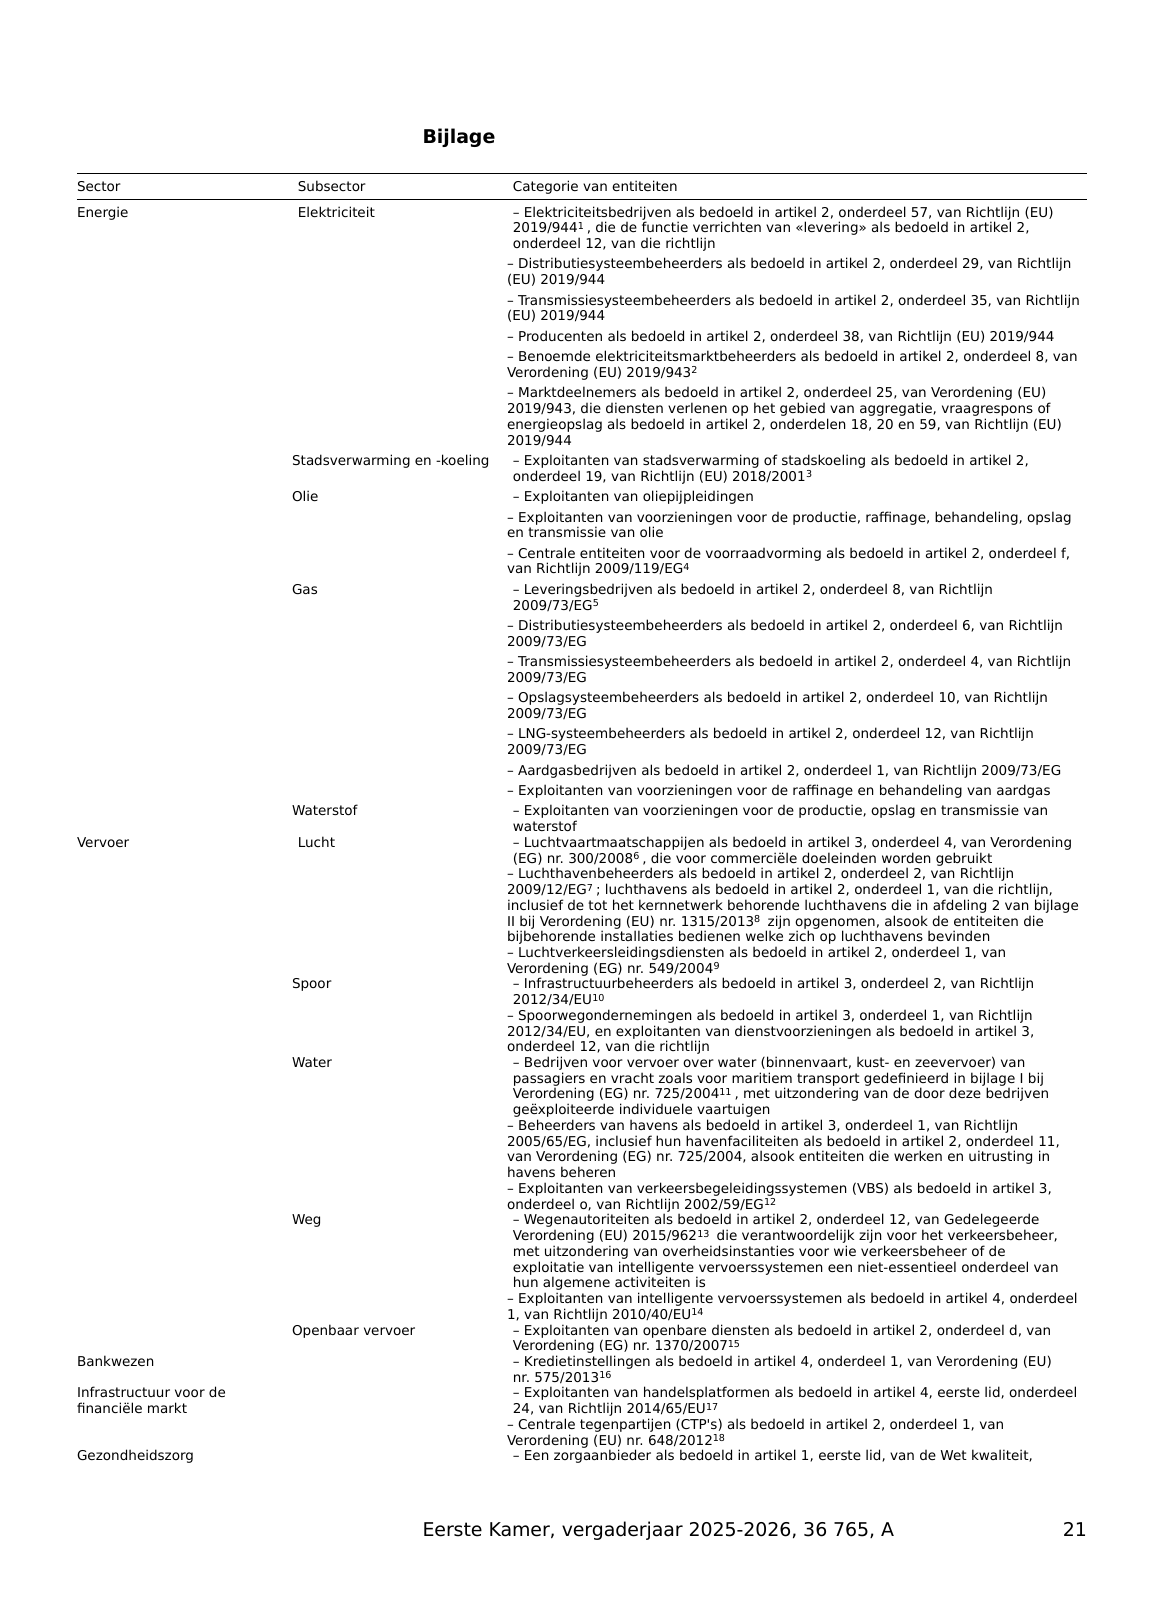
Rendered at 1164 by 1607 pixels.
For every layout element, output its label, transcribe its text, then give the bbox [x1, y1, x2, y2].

table_header Sector [77, 174, 292, 199]
table_cell Gas [292, 577, 507, 798]
table_cell – Exploitanten van voorzieningen voor de productie, raffinage, behandeling, opslag en transmissie van olie [507, 505, 1087, 541]
table_cell – Luchtvaartmaatschappijen als bedoeld in artikel 3, onderdeel 4, van Verordening (EG) nr. 300/20086, die voor commerciële doeleinden worden gebruikt [507, 835, 1087, 866]
table_cell – Infrastructuurbeheerders als bedoeld in artikel 3, onderdeel 2, van Richtlijn 2012/34/EU10 [507, 976, 1087, 1008]
table_cell Gezondheidszorg [77, 1448, 292, 1464]
table_cell – Kredietinstellingen als bedoeld in artikel 4, onderdeel 1, van Verordening (EU) nr. 575/201316 [507, 1354, 1087, 1385]
table_cell – Aardgasbedrijven als bedoeld in artikel 2, onderdeel 1, van Richtlijn 2009/73/EG [507, 758, 1087, 778]
table_cell [292, 1448, 507, 1464]
table_cell [292, 1385, 507, 1448]
table_cell – Wegenautoriteiten als bedoeld in artikel 2, onderdeel 12, van Gedelegeerde Verordening (EU) 2015/96213 die verantwoordelijk zijn voor het verkeersbeheer, met uitzondering van overheidsinstanties voor wie verkeersbeheer of de exploitatie van intelligente vervoerssystemen een niet-essentieel onderdeel van hun algemene activiteiten is [507, 1212, 1087, 1291]
table_cell – Luchthavenbeheerders als bedoeld in artikel 2, onderdeel 2, van Richtlijn 2009/12/EG7; luchthavens als bedoeld in artikel 2, onderdeel 1, van die richtlijn, inclusief de tot het kernnetwerk behorende luchthavens die in afdeling 2 van bijlage II bij Verordening (EU) nr. 1315/20138 zijn opgenomen, alsook de entiteiten die bijbehorende installaties bedienen welke zich op luchthavens bevinden [507, 866, 1087, 945]
table_cell – Distributiesysteembeheerders als bedoeld in artikel 2, onderdeel 29, van Richtlijn (EU) 2019/944 [507, 252, 1087, 288]
table_cell – Exploitanten van openbare diensten als bedoeld in artikel 2, onderdeel d, van Verordening (EG) nr. 1370/200715 [507, 1322, 1087, 1354]
table_cell Olie [292, 484, 507, 577]
table_cell – Transmissiesysteembeheerders als bedoeld in artikel 2, onderdeel 4, van Richtlijn 2009/73/EG [507, 649, 1087, 685]
table_cell – Spoorwegondernemingen als bedoeld in artikel 3, onderdeel 1, van Richtlijn 2012/34/EU, en exploitanten van dienstvoorzieningen als bedoeld in artikel 3, onderdeel 12, van die richtlijn [507, 1008, 1087, 1055]
table_cell Vervoer [77, 835, 292, 1354]
table_cell – Benoemde elektriciteitsmarktbeheerders als bedoeld in artikel 2, onderdeel 8, van Verordening (EU) 2019/9432 [507, 344, 1087, 381]
table_cell Energie [77, 200, 292, 835]
table_cell – Opslagsysteembeheerders als bedoeld in artikel 2, onderdeel 10, van Richtlijn 2009/73/EG [507, 685, 1087, 722]
table_cell – Elektriciteitsbedrijven als bedoeld in artikel 2, onderdeel 57, van Richtlijn (EU) 2019/9441, die de functie verrichten van «levering» als bedoeld in artikel 2, onderdeel 12, van die richtlijn [507, 200, 1087, 252]
table_cell Spoor [292, 976, 507, 1055]
table_cell – Distributiesysteembeheerders als bedoeld in artikel 2, onderdeel 6, van Richtlijn 2009/73/EG [507, 613, 1087, 649]
table_cell – Exploitanten van voorzieningen voor de productie, opslag en transmissie van waterstof [507, 799, 1087, 835]
subtitle Bijlage [422, 126, 1087, 148]
table_cell – Luchtverkeersleidingsdiensten als bedoeld in artikel 2, onderdeel 1, van Verordening (EG) nr. 549/20049 [507, 945, 1087, 976]
table_cell [292, 1354, 507, 1385]
table_cell Bankwezen [77, 1354, 292, 1385]
table_cell – Bedrijven voor vervoer over water (binnenvaart, kust- en zeevervoer) van passagiers en vracht zoals voor maritiem transport gedefinieerd in bijlage I bij Verordening (EG) nr. 725/200411, met uitzondering van de door deze bedrijven geëxploiteerde individuele vaartuigen [507, 1055, 1087, 1118]
table_cell – Centrale entiteiten voor de voorraadvorming als bedoeld in artikel 2, onderdeel f, van Richtlijn 2009/119/EG4 [507, 541, 1087, 577]
table_cell – Exploitanten van stadsverwarming of stadskoeling als bedoeld in artikel 2, onderdeel 19, van Richtlijn (EU) 2018/20013 [507, 448, 1087, 484]
table_cell – Producenten als bedoeld in artikel 2, onderdeel 38, van Richtlijn (EU) 2019/944 [507, 324, 1087, 344]
table_cell – Exploitanten van verkeersbegeleidingssystemen (VBS) als bedoeld in artikel 3, onderdeel o, van Richtlijn 2002/59/EG12 [507, 1181, 1087, 1212]
table_header Categorie van entiteiten [507, 174, 1087, 199]
table_cell – Exploitanten van oliepijpleidingen [507, 484, 1087, 505]
table_cell Stadsverwarming en -koeling [292, 448, 507, 484]
table_header Subsector [292, 174, 507, 199]
table_cell Lucht [292, 835, 507, 976]
table_cell – Leveringsbedrijven als bedoeld in artikel 2, onderdeel 8, van Richtlijn 2009/73/EG5 [507, 577, 1087, 613]
table_cell – Beheerders van havens als bedoeld in artikel 3, onderdeel 1, van Richtlijn 2005/65/EG, inclusief hun havenfaciliteiten als bedoeld in artikel 2, onderdeel 11, van Verordening (EG) nr. 725/2004, alsook entiteiten die werken en uitrusting in havens beheren [507, 1118, 1087, 1181]
table_cell – Marktdeelnemers als bedoeld in artikel 2, onderdeel 25, van Verordening (EU) 2019/943, die diensten verlenen op het gebied van aggregatie, vraagrespons of energieopslag als bedoeld in artikel 2, onderdelen 18, 20 en 59, van Richtlijn (EU) 2019/944 [507, 381, 1087, 448]
table_cell – Exploitanten van handelsplatformen als bedoeld in artikel 4, eerste lid, onderdeel 24, van Richtlijn 2014/65/EU17 [507, 1385, 1087, 1417]
table_cell Elektriciteit [292, 200, 507, 448]
table_cell Weg [292, 1212, 507, 1322]
table_cell – Exploitanten van voorzieningen voor de raffinage en behandeling van aardgas [507, 778, 1087, 798]
table_cell – LNG-systeembeheerders als bedoeld in artikel 2, onderdeel 12, van Richtlijn 2009/73/EG [507, 722, 1087, 758]
table_cell Water [292, 1055, 507, 1212]
table_cell – Exploitanten van intelligente vervoerssystemen als bedoeld in artikel 4, onderdeel 1, van Richtlijn 2010/40/EU14 [507, 1291, 1087, 1322]
table_cell Waterstof [292, 799, 507, 835]
table_cell – Centrale tegenpartijen (CTP's) als bedoeld in artikel 2, onderdeel 1, van Verordening (EU) nr. 648/201218 [507, 1417, 1087, 1448]
table_cell Openbaar vervoer [292, 1322, 507, 1354]
table_cell Infrastructuur voor de financiële markt [77, 1385, 292, 1448]
table_cell – Een zorgaanbieder als bedoeld in artikel 1, eerste lid, van de Wet kwaliteit, [507, 1448, 1087, 1464]
table_cell – Transmissiesysteembeheerders als bedoeld in artikel 2, onderdeel 35, van Richtlijn (EU) 2019/944 [507, 288, 1087, 324]
